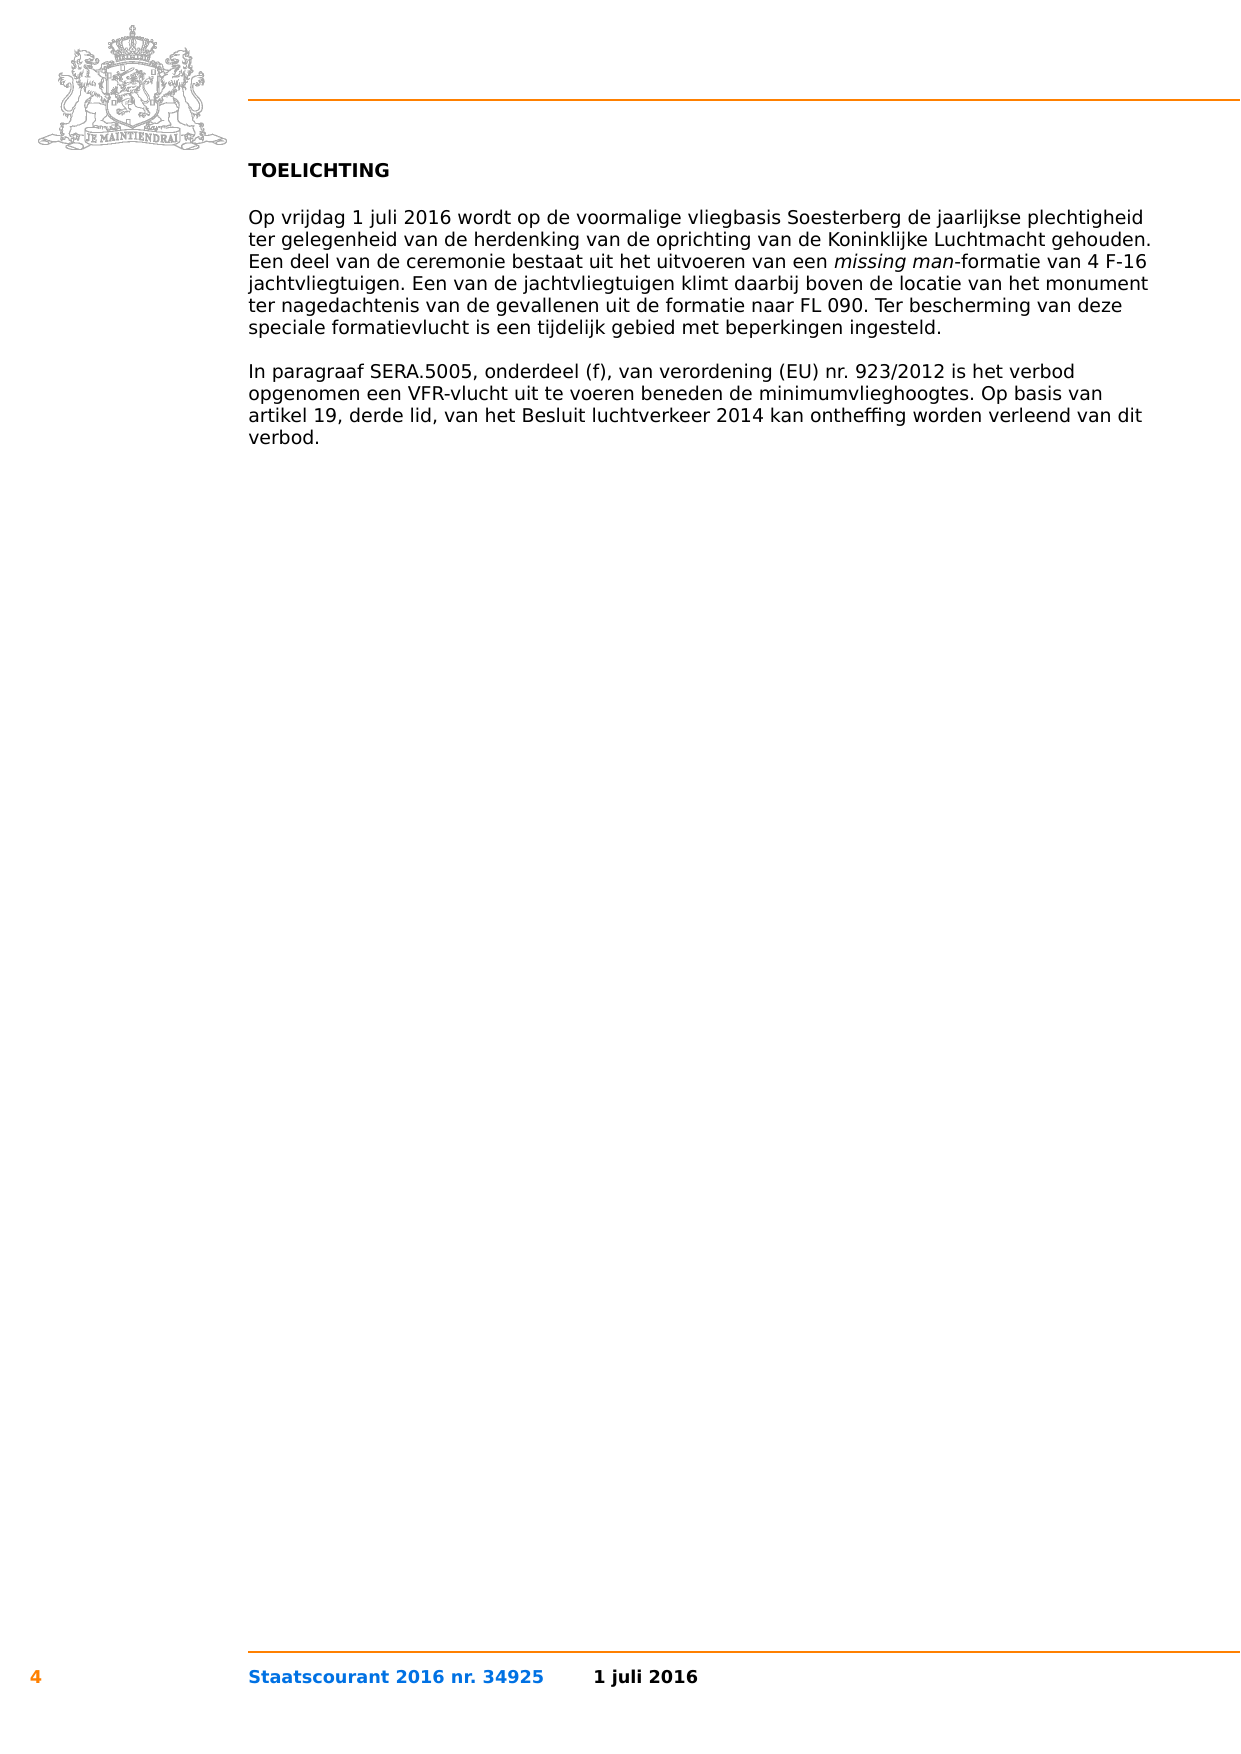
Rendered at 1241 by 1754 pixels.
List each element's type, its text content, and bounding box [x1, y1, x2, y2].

subtitle TOELICHTING [248, 160, 1163, 182]
picture [38, 25, 227, 150]
text Op vrijdag 1 juli 2016 wordt op de voormalige vliegbasis Soesterberg de jaarlijkse plechtigheid ter gelegenheid van de herdenking van de oprichting van de Koninklijke Luchtmacht gehouden. Een deel van de ceremonie bestaat uit het uitvoeren van een missing man-formatie van 4 F-16 jachtvliegtuigen. Een van de jachtvliegtuigen klimt daarbij boven de locatie van het monument ter nagedachtenis van de gevallenen uit de formatie naar FL 090. Ter bescherming van deze speciale formatievlucht is een tijdelijk gebied met beperkingen ingesteld. [248, 207, 1163, 339]
text In paragraaf SERA.5005, onderdeel (f), van verordening (EU) nr. 923/2012 is het verbod opgenomen een VFR-vlucht uit te voeren beneden de minimumvlieghoogtes. Op basis van artikel 19, derde lid, van het Besluit luchtverkeer 2014 kan ontheffing worden verleend van dit verbod. [248, 361, 1163, 448]
